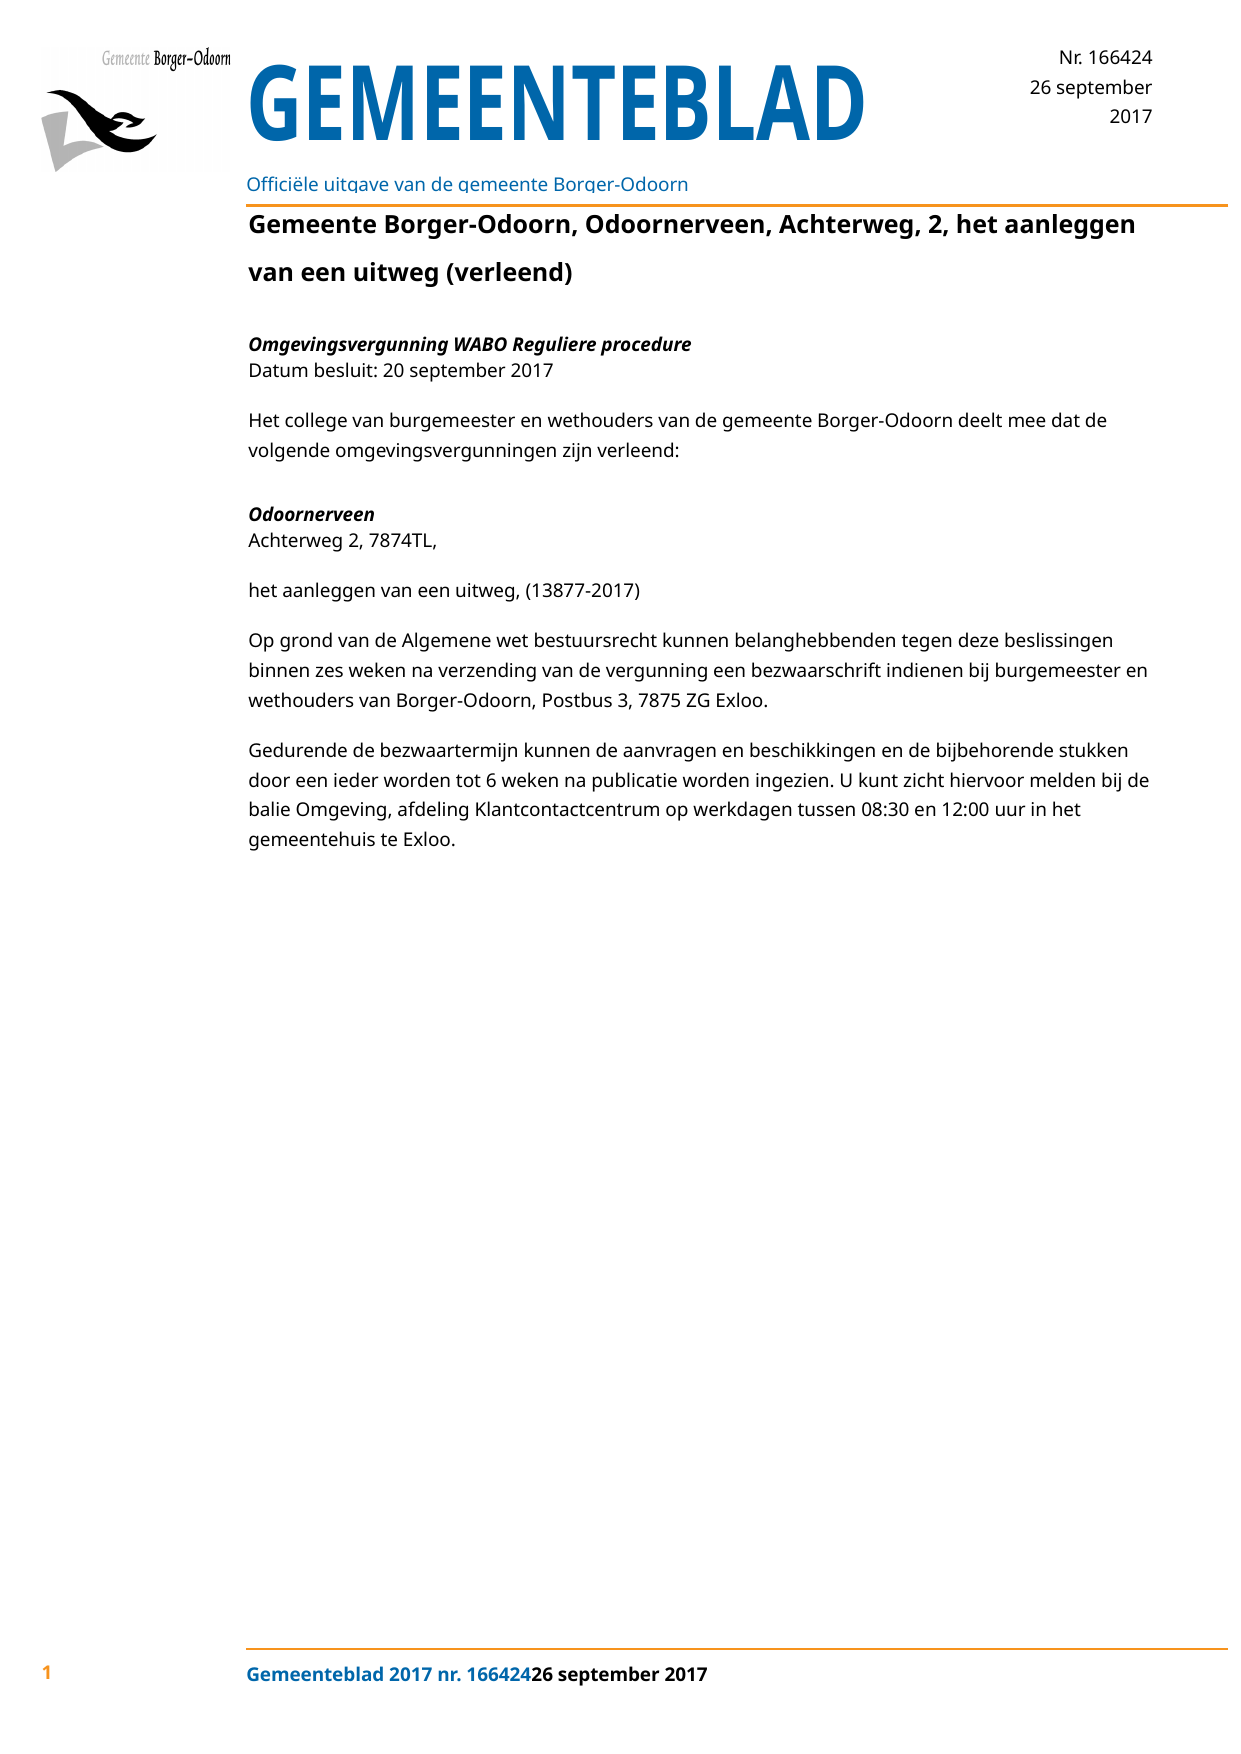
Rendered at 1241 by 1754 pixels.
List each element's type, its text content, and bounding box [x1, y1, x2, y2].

text Het college van burgemeester en wethouders van de gemeente Borger-Odoorn deelt mee dat de volgende omgevingsvergunningen zijn verleend: [248, 408, 1152, 463]
text Omgevingsvergunning WABO Reguliere procedure [248, 331, 1152, 357]
picture [41, 47, 231, 172]
text Achterweg 2, 7874TL, [248, 527, 1152, 553]
text het aanleggen van een uitweg, (13877-2017) [248, 577, 1152, 603]
text Gedurende de bezwaartermijn kunnen de aanvragen en beschikkingen en de bijbehorende stukken door een ieder worden tot 6 weken na publicatie worden ingezien. U kunt zicht hiervoor melden bij de balie Omgeving, afdeling Klantcontactcentrum op werkdagen tussen 08:30 en 12:00 uur in het gemeentehuis te Exloo. [248, 737, 1152, 852]
text Datum besluit: 20 september 2017 [248, 357, 1152, 383]
text Op grond van de Algemene wet bestuursrecht kunnen belanghebbenden tegen deze beslissingen binnen zes weken na verzending van de vergunning een bezwaarschrift indienen bij burgemeester en wethouders van Borger-Odoorn, Postbus 3, 7875 ZG Exloo. [248, 628, 1152, 713]
text Odoornerveen [248, 501, 1152, 527]
text Gemeente Borger-Odoorn, Odoornerveen, Achterweg, 2, het aanleggen van een uitweg (verleend) [248, 207, 1152, 288]
